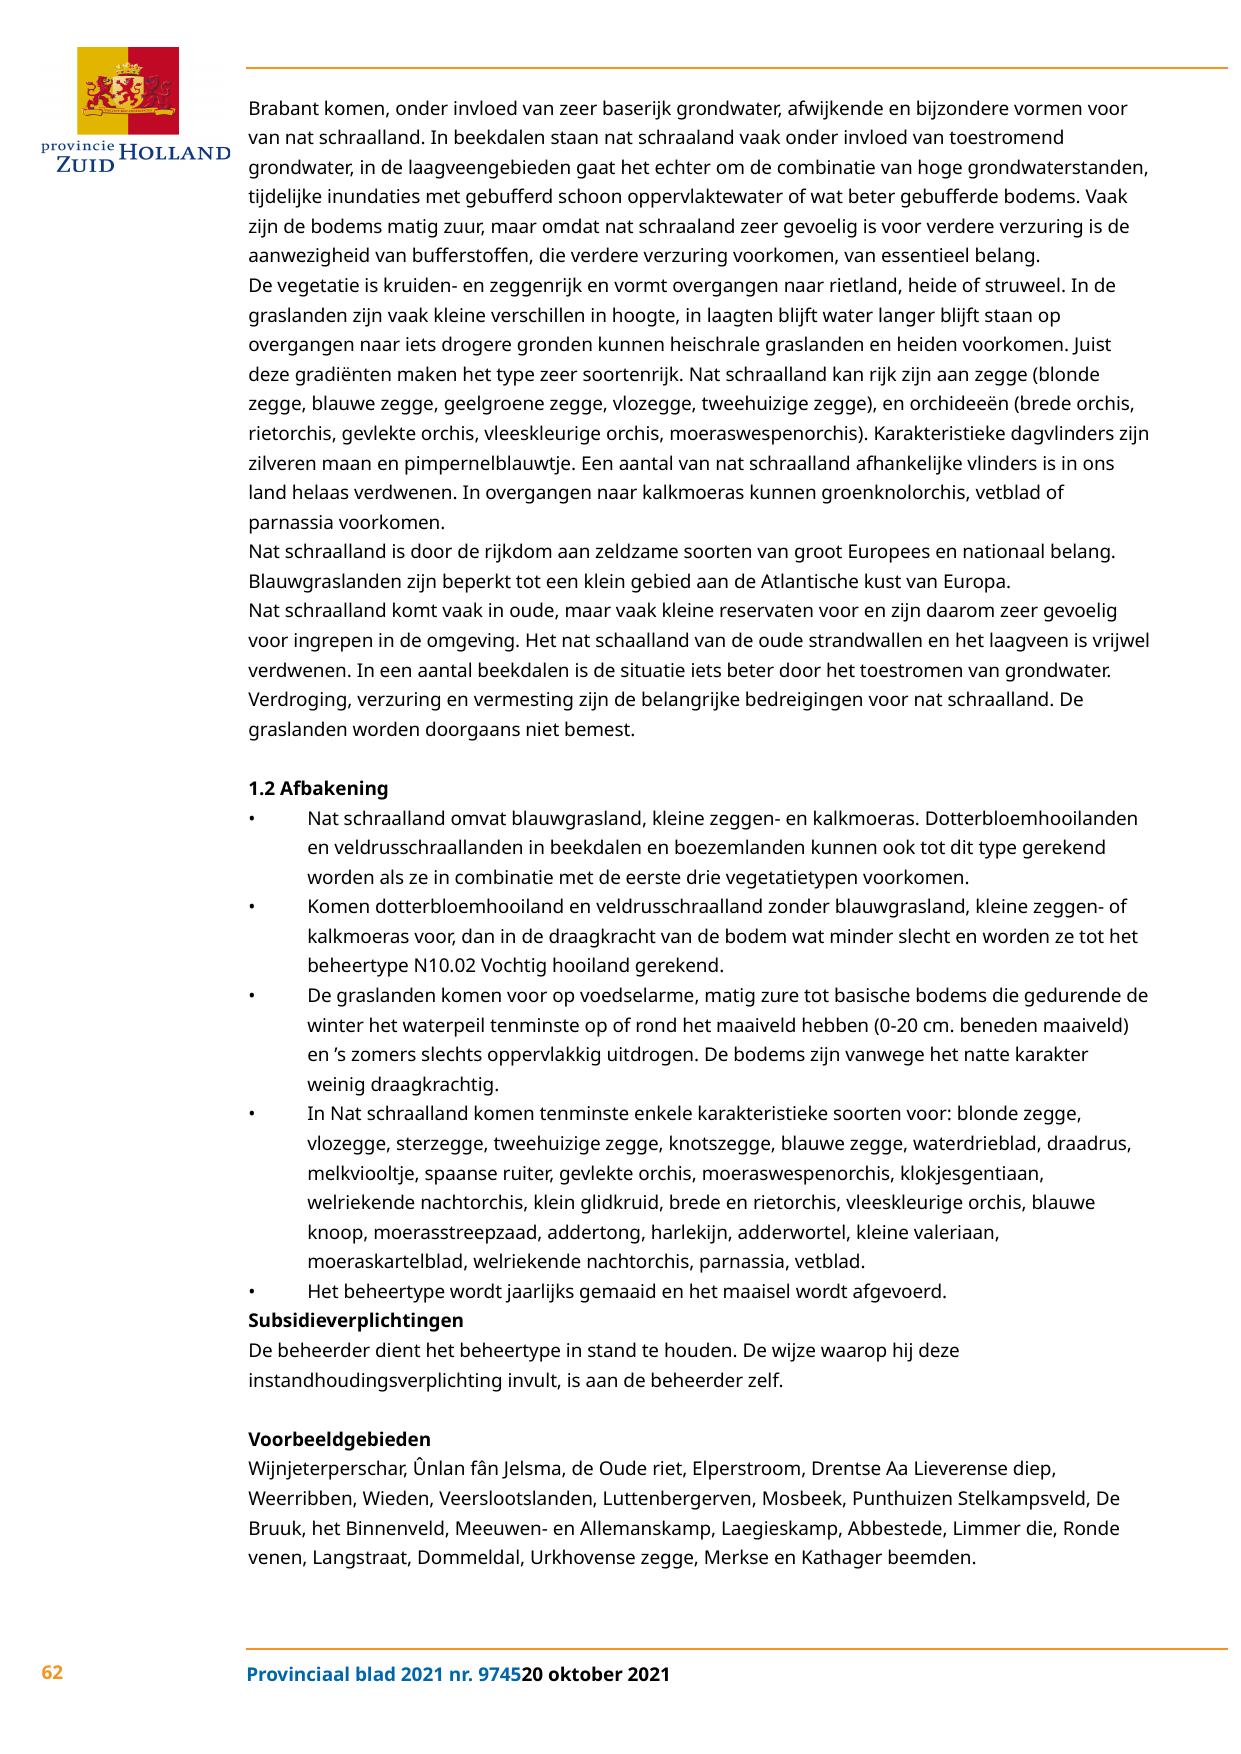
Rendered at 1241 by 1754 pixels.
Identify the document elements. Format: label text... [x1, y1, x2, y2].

list Het beheertype wordt jaarlijks gemaaid en het maaisel wordt afgevoerd. [248, 1278, 1152, 1304]
text Brabant komen, onder invloed van zeer baserijk grondwater, afwijkende en bijzondere vormen voor van nat schraalland. In beekdalen staan nat schraaland vaak onder invloed van toestromend grondwater, in de laagveengebieden gaat het echter om de combinatie van hoge grondwaterstanden, tijdelijke inundaties met gebufferd schoon oppervlaktewater of wat beter gebufferde bodems. Vaak zijn de bodems matig zuur, maar omdat nat schraaland zeer gevoelig is voor verdere verzuring is de aanwezigheid van bufferstoffen, die verdere verzuring voorkomen, van essentieel belang. [248, 95, 1152, 268]
text Voorbeeldgebieden [248, 1426, 1152, 1452]
text Nat schraalland komt vaak in oude, maar vaak kleine reservaten voor en zijn daarom zeer gevoelig voor ingrepen in de omgeving. Het nat schaalland van de oude strandwallen en het laagveen is vrijwel verdwenen. In een aantal beekdalen is de situatie iets beter door het toestromen van grondwater. Verdroging, verzuring en vermesting zijn de belangrijke bedreigingen voor nat schraalland. De graslanden worden doorgaans niet bemest. [248, 598, 1152, 742]
list In Nat schraalland komen tenminste enkele karakteristieke soorten voor: blonde zegge, vlozegge, sterzegge, tweehuizige zegge, knotszegge, blauwe zegge, waterdrieblad, draadrus, melkviooltje, spaanse ruiter, gevlekte orchis, moeraswespenorchis, klokjesgentiaan, welriekende nachtorchis, klein glidkruid, brede en rietorchis, vleeskleurige orchis, blauwe knoop, moerasstreepzaad, addertong, harlekijn, adderwortel, kleine valeriaan, moeraskartelblad, welriekende nachtorchis, parnassia, vetblad. [248, 1101, 1152, 1274]
text Subsidieverplichtingen [248, 1308, 1152, 1333]
text Nat schraalland is door de rijkdom aan zeldzame soorten van groot Europees en nationaal belang. Blauwgraslanden zijn beperkt tot een klein gebied aan de Atlantische kust van Europa. [248, 538, 1152, 594]
list Komen dotterbloemhooiland en veldrusschraalland zonder blauwgrasland, kleine zeggen- of kalkmoeras voor, dan in de draagkracht van de bodem wat minder slecht en worden ze tot het beheertype N10.02 Vochtig hooiland gerekend. [248, 893, 1152, 978]
picture [41, 47, 231, 172]
text De beheerder dient het beheertype in stand te houden. De wijze waarop hij deze instandhoudingsverplichting invult, is aan de beheerder zelf. [248, 1337, 1152, 1393]
text De vegetatie is kruiden- en zeggenrijk en vormt overgangen naar rietland, heide of struweel. In de graslanden zijn vaak kleine verschillen in hoogte, in laagten blijft water langer blijft staan op overgangen naar iets drogere gronden kunnen heischrale graslanden en heiden voorkomen. Juist deze gradiënten maken het type zeer soortenrijk. Nat schraalland kan rijk zijn aan zegge (blonde zegge, blauwe zegge, geelgroene zegge, vlozegge, tweehuizige zegge), en orchideeën (brede orchis, rietorchis, gevlekte orchis, vleeskleurige orchis, moeraswespenorchis). Karakteristieke dagvlinders zijn zilveren maan en pimpernelblauwtje. Een aantal van nat schraalland afhankelijke vlinders is in ons land helaas verdwenen. In overgangen naar kalkmoeras kunnen groenknolorchis, vetblad of parnassia voorkomen. [248, 272, 1152, 535]
list De graslanden komen voor op voedselarme, matig zure tot basische bodems die gedurende de winter het waterpeil tenminste op of rond het maaiveld hebben (0-20 cm. beneden maaiveld) en ’s zomers slechts oppervlakkig uitdrogen. De bodems zijn vanwege het natte karakter weinig draagkrachtig. [248, 982, 1152, 1097]
text 1.2 Afbakening [248, 775, 1152, 801]
list Nat schraalland omvat blauwgrasland, kleine zeggen- en kalkmoeras. Dotterbloemhooilanden en veldrusschraallanden in beekdalen en boezemlanden kunnen ook tot dit type gerekend worden als ze in combinatie met de eerste drie vegetatietypen voorkomen. [248, 805, 1152, 890]
text Wijnjeterperschar, Ûnlan fân Jelsma, de Oude riet, Elperstroom, Drentse Aa Lieverense diep, Weerribben, Wieden, Veerslootslanden, Luttenbergerven, Mosbeek, Punthuizen Stelkampsveld, De Bruuk, het Binnenveld, Meeuwen- en Allemanskamp, Laegieskamp, Abbestede, Limmer die, Ronde venen, Langstraat, Dommeldal, Urkhovense zegge, Merkse en Kathager beemden. [248, 1456, 1152, 1570]
